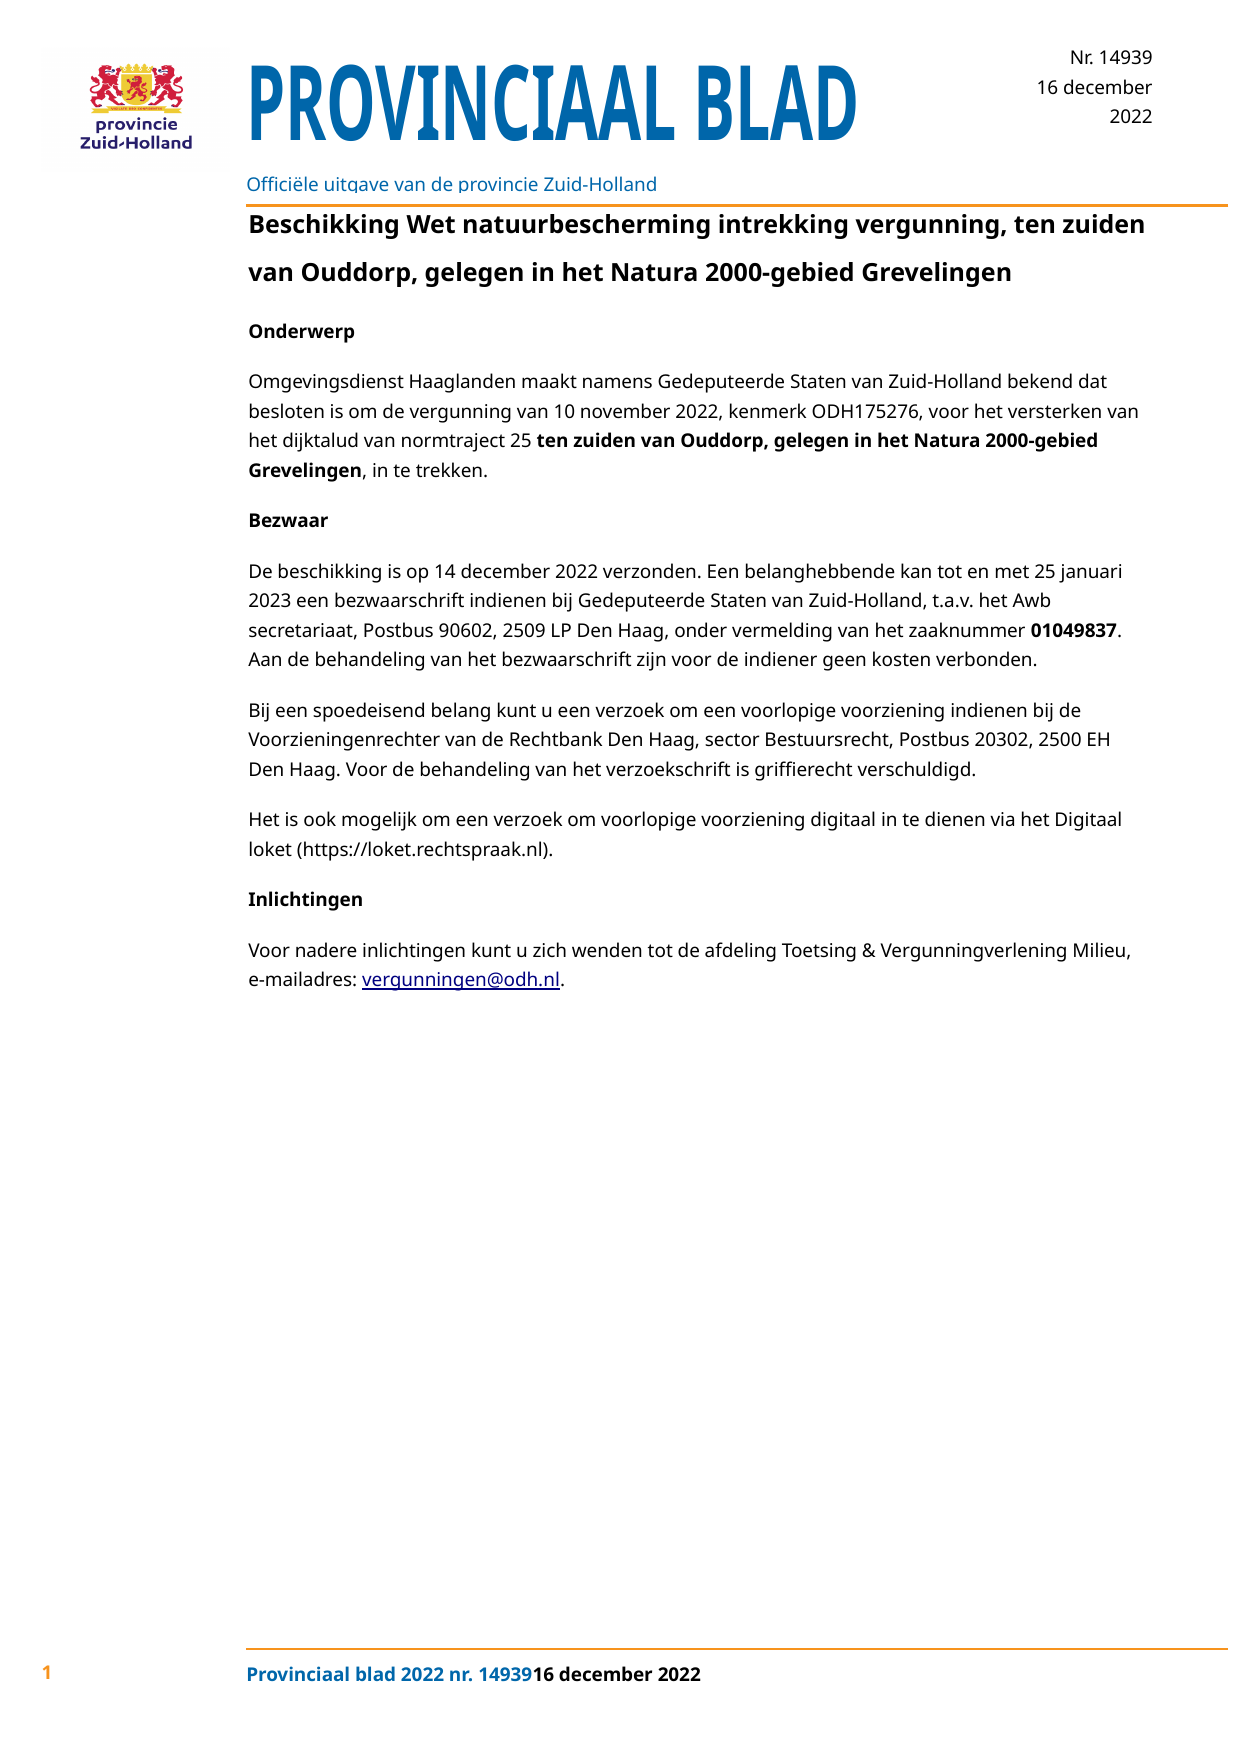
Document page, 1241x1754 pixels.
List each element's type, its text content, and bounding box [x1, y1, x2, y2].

text Bezwaar [248, 507, 1152, 533]
text Bij een spoedeisend belang kunt u een verzoek om een voorlopige voorziening indienen bij de Voorzieningenrechter van de Rechtbank Den Haag, sector Bestuursrecht, Postbus 20302, 2500 EH Den Haag. Voor de behandeling van het verzoekschrift is griffierecht verschuldigd. [248, 697, 1152, 782]
text Het is ook mogelijk om een verzoek om voorlopige voorziening digitaal in te dienen via het Digitaal loket (https://loket.rechtspraak.nl). [248, 807, 1152, 862]
text Voor nadere inlichtingen kunt u zich wenden tot de afdeling Toetsing & Vergunningverlening Milieu, e-mailadres: vergunningen@odh.nl. [248, 937, 1152, 992]
text Beschikking Wet natuurbescherming intrekking vergunning, ten zuiden van Ouddorp, gelegen in het Natura 2000-gebied Grevelingen [248, 207, 1152, 288]
picture [41, 47, 231, 172]
text Onderwerp [248, 318, 1152, 344]
text De beschikking is op 14 december 2022 verzonden. Een belanghebbende kan tot en met 25 januari 2023 een bezwaarschrift indienen bij Gedeputeerde Staten van Zuid-Holland, t.a.v. het Awb secretariaat, Postbus 90602, 2509 LP Den Haag, onder vermelding van het zaaknummer 01049837. Aan de behandeling van het bezwaarschrift zijn voor de indiener geen kosten verbonden. [248, 558, 1152, 672]
text Inlichtingen [248, 887, 1152, 912]
text Omgevingsdienst Haaglanden maakt namens Gedeputeerde Staten van Zuid-Holland bekend dat besloten is om de vergunning van 10 november 2022, kenmerk ODH175276, voor het versterken van het dijktalud van normtraject 25 ten zuiden van Ouddorp, gelegen in het Natura 2000-gebied Grevelingen, in te trekken. [248, 368, 1152, 483]
